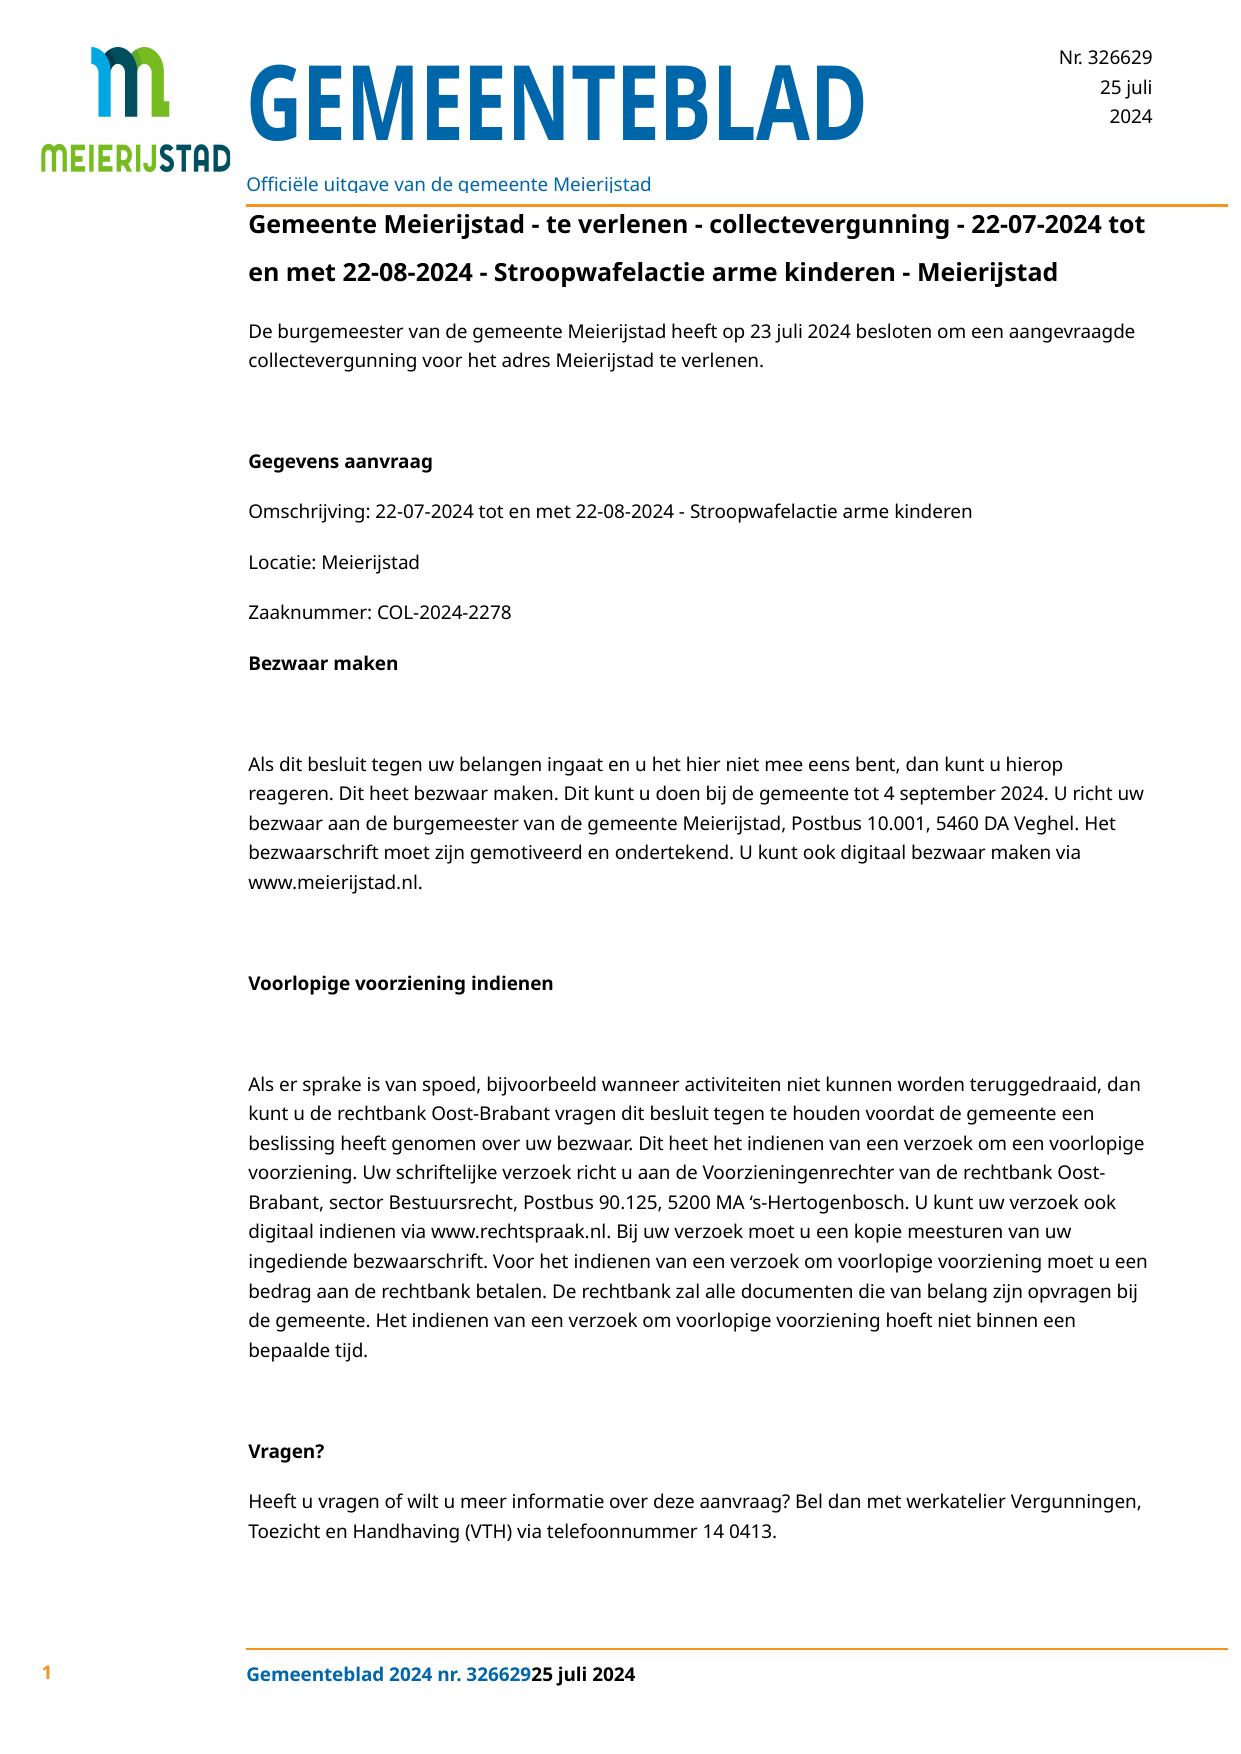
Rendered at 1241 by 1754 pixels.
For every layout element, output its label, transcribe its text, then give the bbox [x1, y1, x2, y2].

text Gemeente Meierijstad - te verlenen - collectevergunning - 22-07-2024 tot en met 22-08-2024 - Stroopwafelactie arme kinderen - Meierijstad [248, 207, 1152, 288]
text De burgemeester van de gemeente Meierijstad heeft op 23 juli 2024 besloten om een aangevraagde collectevergunning voor het adres Meierijstad te verlenen. [248, 318, 1152, 373]
text Voorlopige voorziening indienen [248, 970, 1152, 996]
text Heeft u vragen of wilt u meer informatie over deze aanvraag? Bel dan met werkatelier Vergunningen, Toezicht en Handhaving (VTH) via telefoonnummer 14 0413. [248, 1488, 1152, 1544]
text Omschrijving: 22-07-2024 tot en met 22-08-2024 - Stroopwafelactie arme kinderen [248, 499, 1152, 524]
text Zaaknummer: COL-2024-2278 [248, 599, 1152, 625]
text Als dit besluit tegen uw belangen ingaat en u het hier niet mee eens bent, dan kunt u hierop reageren. Dit heet bezwaar maken. Dit kunt u doen bij de gemeente tot 4 september 2024. U richt uw bezwaar aan de burgemeester van de gemeente Meierijstad, Postbus 10.001, 5460 DA Veghel. Het bezwaarschrift moet zijn gemotiveerd en ondertekend. U kunt ook digitaal bezwaar maken via www.meierijstad.nl. [248, 751, 1152, 895]
text Als er sprake is van spoed, bijvoorbeeld wanneer activiteiten niet kunnen worden teruggedraaid, dan kunt u de rechtbank Oost-Brabant vragen dit besluit tegen te houden voordat de gemeente een beslissing heeft genomen over uw bezwaar. Dit heet het indienen van een verzoek om een voorlopige voorziening. Uw schriftelijke verzoek richt u aan de Voorzieningenrechter van de rechtbank Oost-Brabant, sector Bestuursrecht, Postbus 90.125, 5200 MA ‘s-Hertogenbosch. U kunt uw verzoek ook digitaal indienen via www.rechtspraak.nl. Bij uw verzoek moet u een kopie meesturen van uw ingediende bezwaarschrift. Voor het indienen van een verzoek om voorlopige voorziening moet u een bedrag aan de rechtbank betalen. De rechtbank zal alle documenten die van belang zijn opvragen bij de gemeente. Het indienen van een verzoek om voorlopige voorziening hoeft niet binnen een bepaalde tijd. [248, 1071, 1152, 1363]
text Bezwaar maken [248, 650, 1152, 676]
text Vragen? [248, 1438, 1152, 1464]
text Gegevens aanvraag [248, 448, 1152, 474]
text Locatie: Meierijstad [248, 549, 1152, 575]
picture [41, 47, 231, 172]
